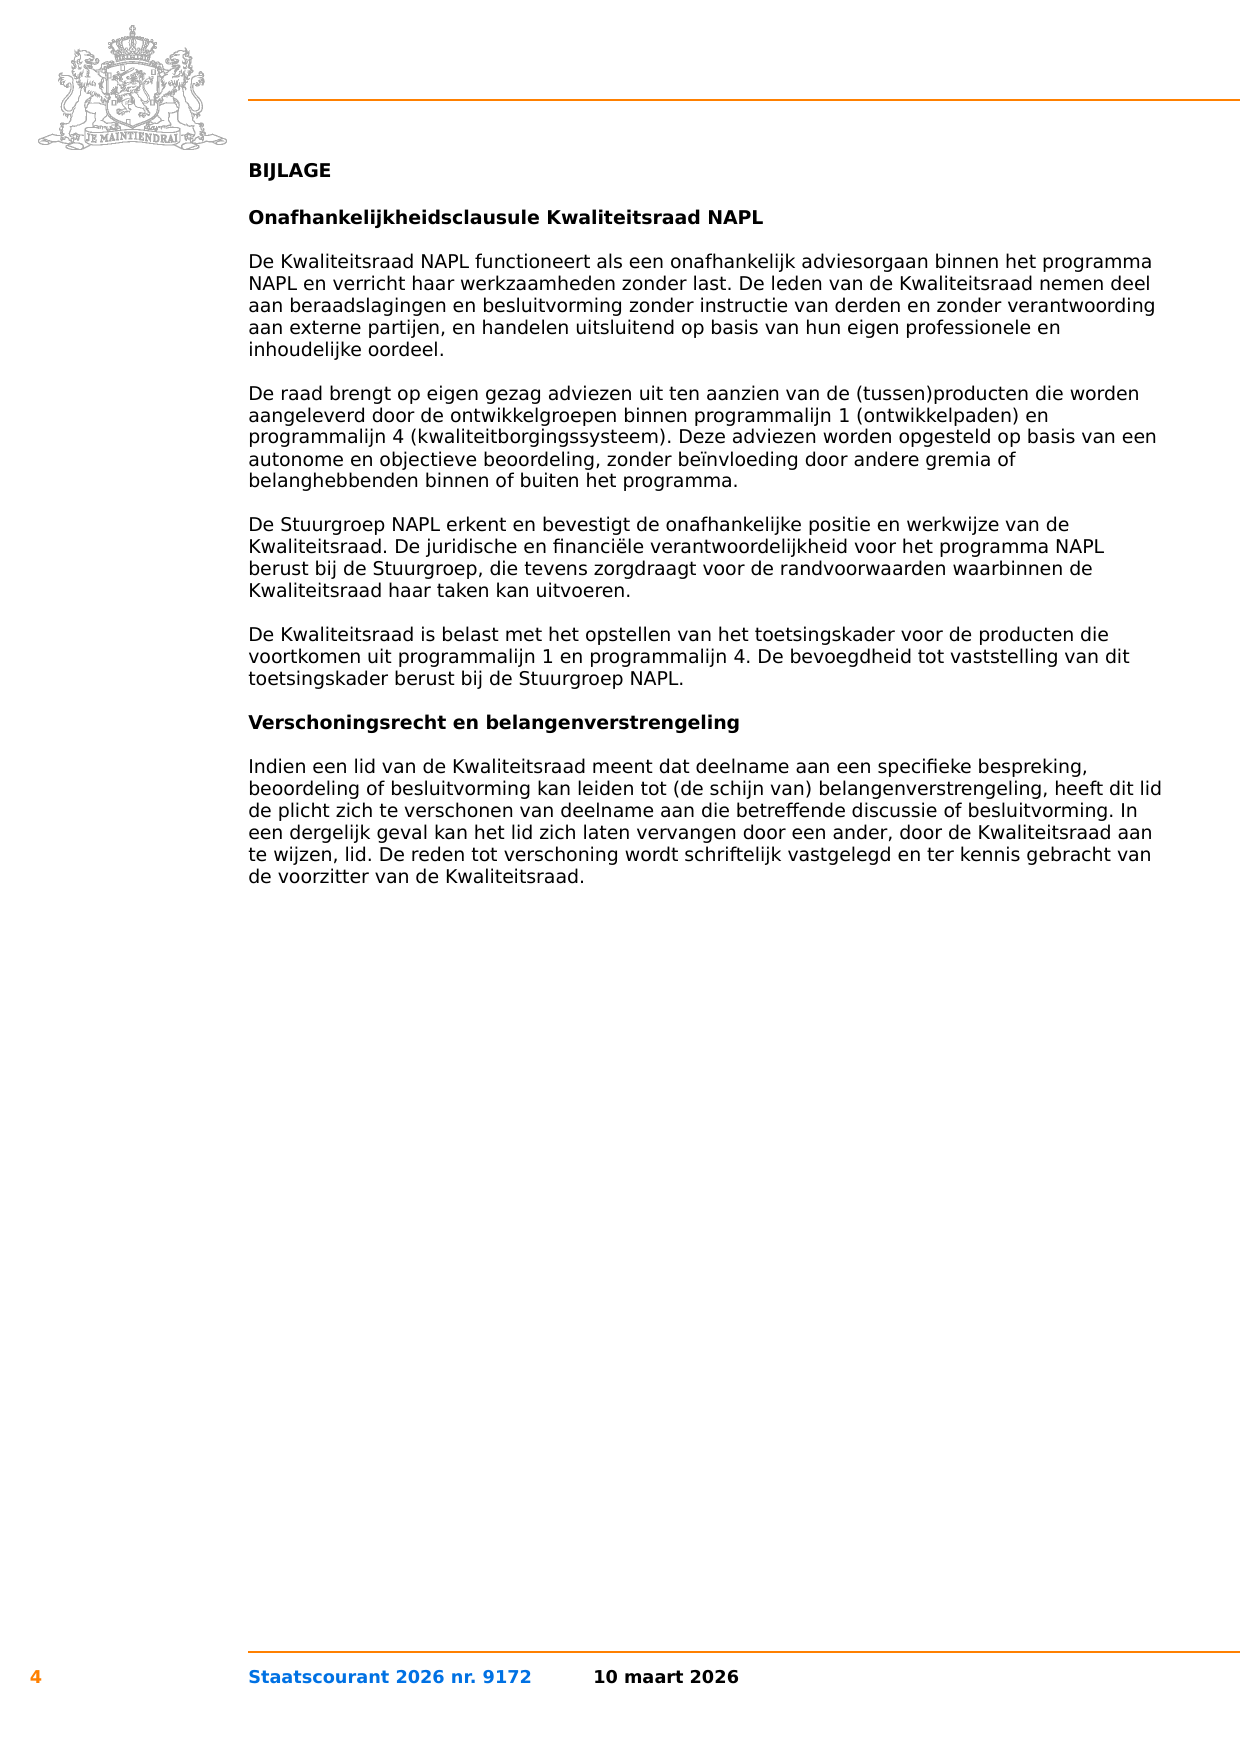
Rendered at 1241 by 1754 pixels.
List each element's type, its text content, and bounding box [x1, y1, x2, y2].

text De raad brengt op eigen gezag adviezen uit ten aanzien van de (tussen)producten die worden aangeleverd door de ontwikkelgroepen binnen programmalijn 1 (ontwikkelpaden) en programmalijn 4 (kwaliteitborgingssysteem). Deze adviezen worden opgesteld op basis van een autonome en objectieve beoordeling, zonder beïnvloeding door andere gremia of belanghebbenden binnen of buiten het programma. [248, 382, 1163, 492]
text Indien een lid van de Kwaliteitsraad meent dat deelname aan een specifieke bespreking, beoordeling of besluitvorming kan leiden tot (de schijn van) belangenverstrengeling, heeft dit lid de plicht zich te verschonen van deelname aan die betreffende discussie of besluitvorming. In een dergelijk geval kan het lid zich laten vervangen door een ander, door de Kwaliteitsraad aan te wijzen, lid. De reden tot verschoning wordt schriftelijk vastgelegd en ter kennis gebracht van de voorzitter van de Kwaliteitsraad. [248, 756, 1163, 888]
subtitle Onafhankelijkheidsclausule Kwaliteitsraad NAPL [248, 207, 1163, 229]
text De Kwaliteitsraad NAPL functioneert als een onafhankelijk adviesorgaan binnen het programma NAPL en verricht haar werkzaamheden zonder last. De leden van de Kwaliteitsraad nemen deel aan beraadslagingen en besluitvorming zonder instructie van derden en zonder verantwoording aan externe partijen, en handelen uitsluitend op basis van hun eigen professionele en inhoudelijke oordeel. [248, 251, 1163, 361]
text De Kwaliteitsraad is belast met het opstellen van het toetsingskader voor de producten die voortkomen uit programmalijn 1 en programmalijn 4. De bevoegdheid tot vaststelling van dit toetsingskader berust bij de Stuurgroep NAPL. [248, 624, 1163, 690]
text De Stuurgroep NAPL erkent en bevestigt de onafhankelijke positie en werkwijze van de Kwaliteitsraad. De juridische en financiële verantwoordelijkheid voor het programma NAPL berust bij de Stuurgroep, die tevens zorgdraagt voor de randvoorwaarden waarbinnen de Kwaliteitsraad haar taken kan uitvoeren. [248, 514, 1163, 602]
subtitle Verschoningsrecht en belangenverstrengeling [248, 712, 1163, 734]
subtitle BIJLAGE [248, 160, 1163, 182]
picture [38, 25, 227, 150]
